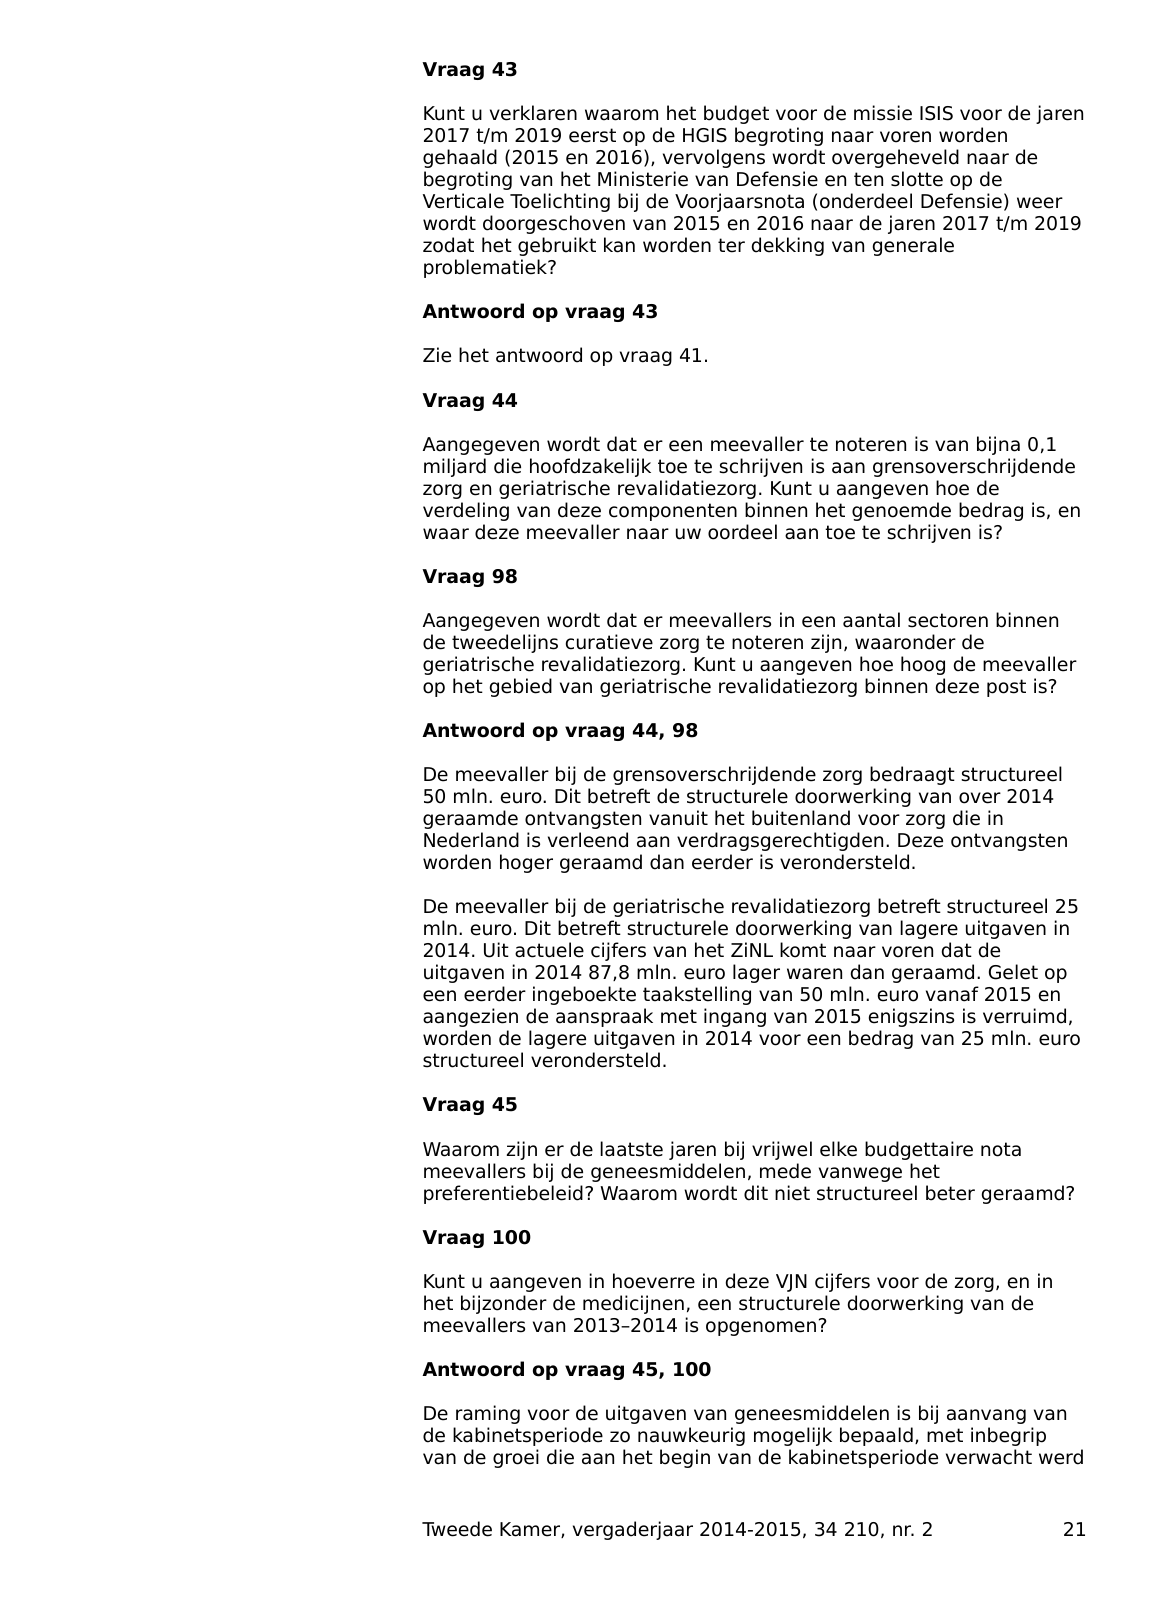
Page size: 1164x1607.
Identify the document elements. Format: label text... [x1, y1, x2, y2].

subtitle Vraag 45 [422, 1094, 1087, 1116]
text De meevaller bij de geriatrische revalidatiezorg betreft structureel 25 mln. euro. Dit betreft structurele doorwerking van lagere uitgaven in 2014. Uit actuele cijfers van het ZiNL komt naar voren dat de uitgaven in 2014 87,8 mln. euro lager waren dan geraamd. Gelet op een eerder ingeboekte taakstelling van 50 mln. euro vanaf 2015 en aangezien de aanspraak met ingang van 2015 enigszins is verruimd, worden de lagere uitgaven in 2014 voor een bedrag van 25 mln. euro structureel verondersteld. [422, 896, 1087, 1072]
text De meevaller bij de grensoverschrijdende zorg bedraagt structureel 50 mln. euro. Dit betreft de structurele doorwerking van over 2014 geraamde ontvangsten vanuit het buitenland voor zorg die in Nederland is verleend aan verdragsgerechtigden. Deze ontvangsten worden hoger geraamd dan eerder is verondersteld. [422, 764, 1087, 874]
text Waarom zijn er de laatste jaren bij vrijwel elke budgettaire nota meevallers bij de geneesmiddelen, mede vanwege het preferentiebeleid? Waarom wordt dit niet structureel beter geraamd? [422, 1138, 1087, 1204]
subtitle Antwoord op vraag 43 [422, 301, 1087, 323]
subtitle Vraag 98 [422, 566, 1087, 588]
text Kunt u aangeven in hoeverre in deze VJN cijfers voor de zorg, en in het bijzonder de medicijnen, een structurele doorwerking van de meevallers van 2013–2014 is opgenomen? [422, 1271, 1087, 1337]
text Aangegeven wordt dat er een meevaller te noteren is van bijna 0,1 miljard die hoofdzakelijk toe te schrijven is aan grensoverschrijdende zorg en geriatrische revalidatiezorg. Kunt u aangeven hoe de verdeling van deze componenten binnen het genoemde bedrag is, en waar deze meevaller naar uw oordeel aan toe te schrijven is? [422, 434, 1087, 544]
text Zie het antwoord op vraag 41. [422, 345, 1087, 367]
text Kunt u verklaren waarom het budget voor de missie ISIS voor de jaren 2017 t/m 2019 eerst op de HGIS begroting naar voren worden gehaald (2015 en 2016), vervolgens wordt overgeheveld naar de begroting van het Ministerie van Defensie en ten slotte op de Verticale Toelichting bij de Voorjaarsnota (onderdeel Defensie) weer wordt doorgeschoven van 2015 en 2016 naar de jaren 2017 t/m 2019 zodat het gebruikt kan worden ter dekking van generale problematiek? [422, 103, 1087, 279]
subtitle Vraag 43 [422, 59, 1087, 81]
subtitle Vraag 100 [422, 1227, 1087, 1249]
text De raming voor de uitgaven van geneesmiddelen is bij aanvang van de kabinetsperiode zo nauwkeurig mogelijk bepaald, met inbegrip van de groei die aan het begin van de kabinetsperiode verwacht werd [422, 1403, 1087, 1469]
subtitle Antwoord op vraag 45, 100 [422, 1359, 1087, 1381]
subtitle Vraag 44 [422, 389, 1087, 412]
subtitle Antwoord op vraag 44, 98 [422, 720, 1087, 742]
text Aangegeven wordt dat er meevallers in een aantal sectoren binnen de tweedelijns curatieve zorg te noteren zijn, waaronder de geriatrische revalidatiezorg. Kunt u aangeven hoe hoog de meevaller op het gebied van geriatrische revalidatiezorg binnen deze post is? [422, 610, 1087, 698]
